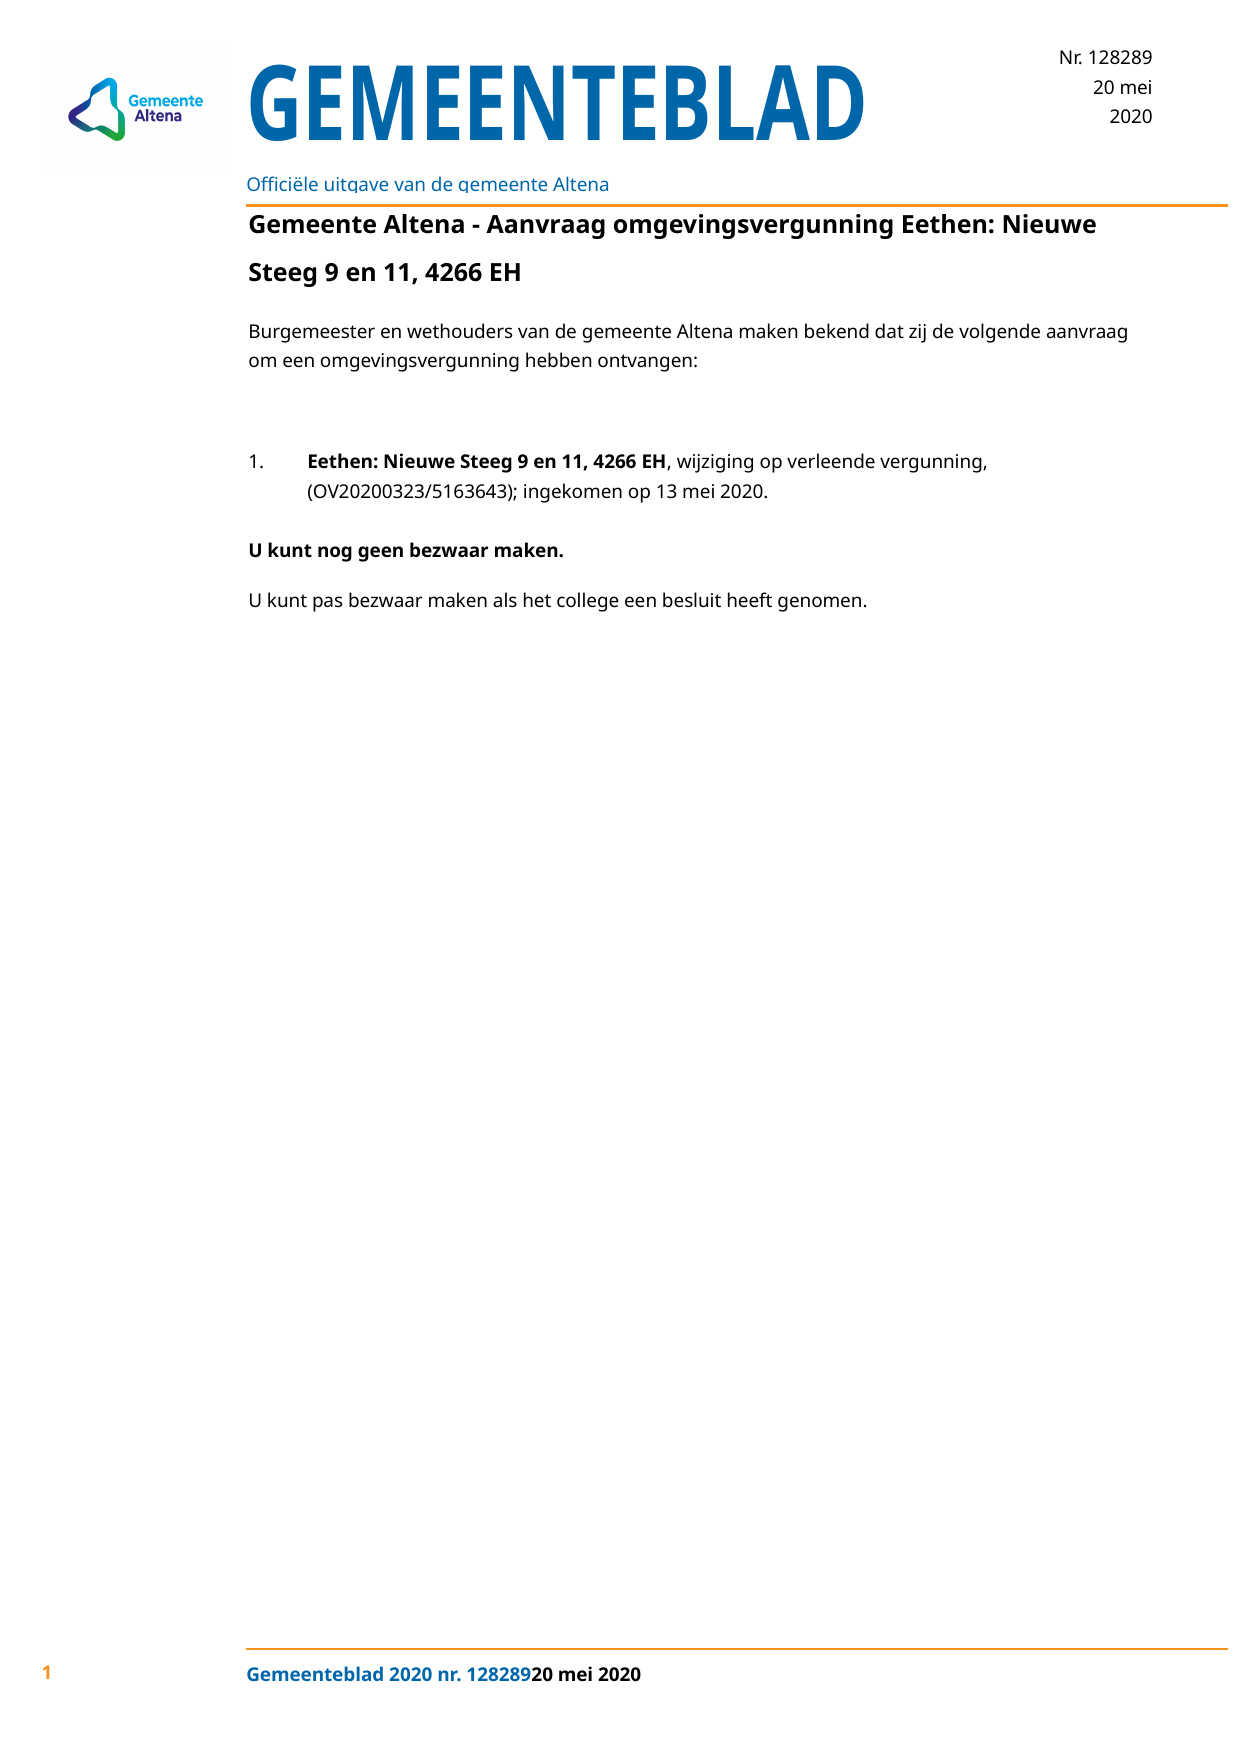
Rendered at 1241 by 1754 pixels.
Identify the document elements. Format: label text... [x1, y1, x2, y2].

text Burgemeester en wethouders van de gemeente Altena maken bekend dat zij de volgende aanvraag om een omgevingsvergunning hebben ontvangen: [248, 318, 1152, 373]
list Eethen: Nieuwe Steeg 9 en 11, 4266 EH, wijziging op verleende vergunning, (OV20200323/5163643); ingekomen op 13 mei 2020. [248, 448, 1152, 504]
text Gemeente Altena - Aanvraag omgevingsvergunning Eethen: Nieuwe Steeg 9 en 11, 4266 EH [248, 207, 1152, 288]
picture [41, 47, 231, 172]
text U kunt pas bezwaar maken als het college een besluit heeft genomen. [248, 587, 1152, 613]
text U kunt nog geen bezwaar maken. [248, 537, 1152, 563]
